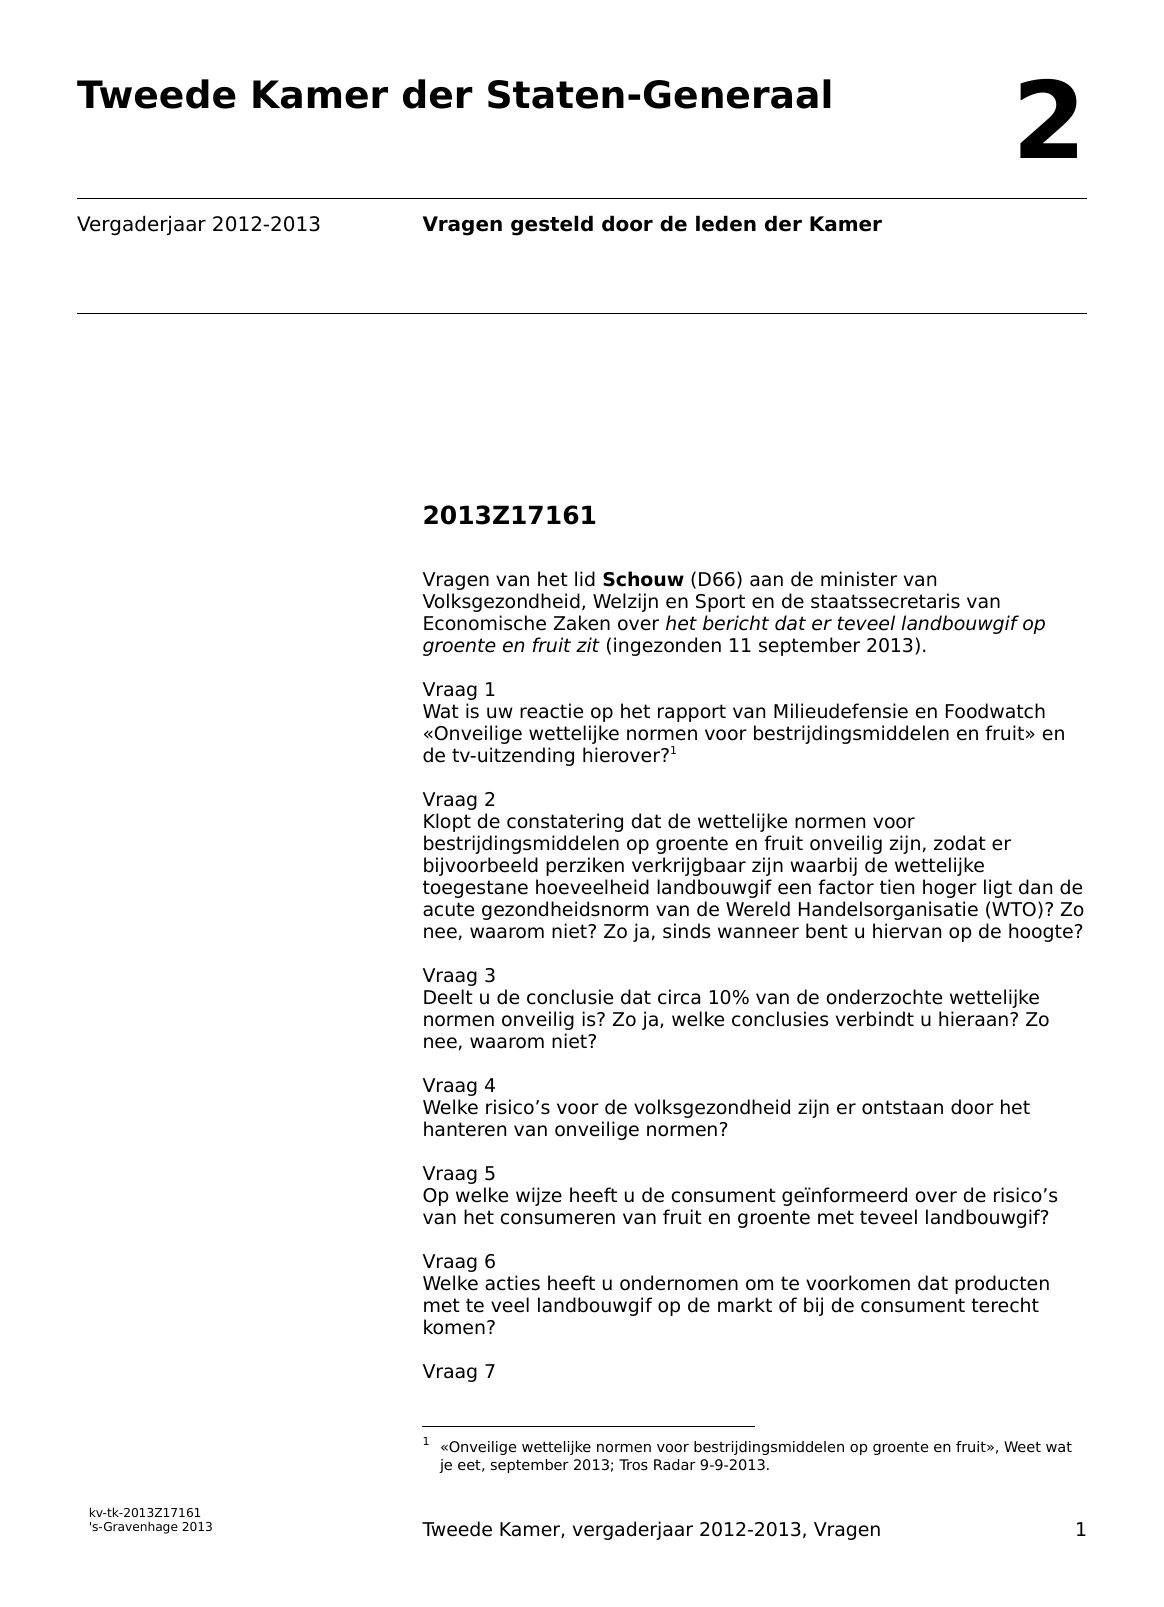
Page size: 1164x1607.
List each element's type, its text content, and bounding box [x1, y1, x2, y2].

table_header 2 [886, 59, 1087, 198]
table_cell Vergaderjaar 2012-2013 [77, 199, 422, 313]
text Wat is uw reactie op het rapport van Milieudefensie en Foodwatch «Onveilige wettelijke normen voor bestrijdingsmiddelen en fruit» en de tv-uitzending hierover? [422, 701, 1087, 767]
text Vraag 7 [422, 1361, 1087, 1383]
text Vraag 5 [422, 1163, 1087, 1185]
text Vraag 3 [422, 965, 1087, 987]
text Vraag 2 [422, 789, 1087, 811]
text Welke risico’s voor de volksgezondheid zijn er ontstaan door het hanteren van onveilige normen? [422, 1097, 1087, 1141]
text Klopt de constatering dat de wettelijke normen voor bestrijdingsmiddelen op groente en fruit onveilig zijn, zodat er bijvoorbeeld perziken verkrijgbaar zijn waarbij de wettelijke toegestane hoeveelheid landbouwgif een factor tien hoger ligt dan de acute gezondheidsnorm van de Wereld Handelsorganisatie (WTO)? Zo nee, waarom niet? Zo ja, sinds wanneer bent u hiervan op de hoogte? [422, 811, 1087, 943]
text Deelt u de conclusie dat circa 10% van de onderzochte wettelijke normen onveilig is? Zo ja, welke conclusies verbindt u hieraan? Zo nee, waarom niet? [422, 987, 1087, 1053]
table_header Tweede Kamer der Staten-Generaal [77, 59, 886, 198]
text Vraag 4 [422, 1075, 1087, 1097]
text Op welke wijze heeft u de consument geïnformeerd over de risico’s van het consumeren van fruit en groente met teveel landbouwgif? [422, 1185, 1087, 1229]
text kv-tk-2013Z17161 [88, 1506, 323, 1520]
text Vraag 1 [422, 679, 1087, 701]
text 's-Gravenhage 2013 [88, 1520, 323, 1534]
text Vraag 6 [422, 1251, 1087, 1273]
text Vragen van het lid Schouw (D66) aan de minister van Volksgezondheid, Welzijn en Sport en de staatssecretaris van Economische Zaken over het bericht dat er teveel landbouwgif op groente en fruit zit (ingezonden 11 september 2013). [422, 569, 1087, 657]
text Welke acties heeft u ondernomen om te voorkomen dat producten met te veel landbouwgif op de markt of bij de consument terecht komen? [422, 1273, 1087, 1339]
table_cell Vragen gesteld door de leden der Kamer [422, 199, 1087, 313]
text 2013Z17161 [422, 501, 1087, 531]
text «Onveilige wettelijke normen voor bestrijdingsmiddelen op groente en fruit», Weet wat je eet, september 2013; Tros Radar 9-9-2013. [422, 1435, 1087, 1474]
